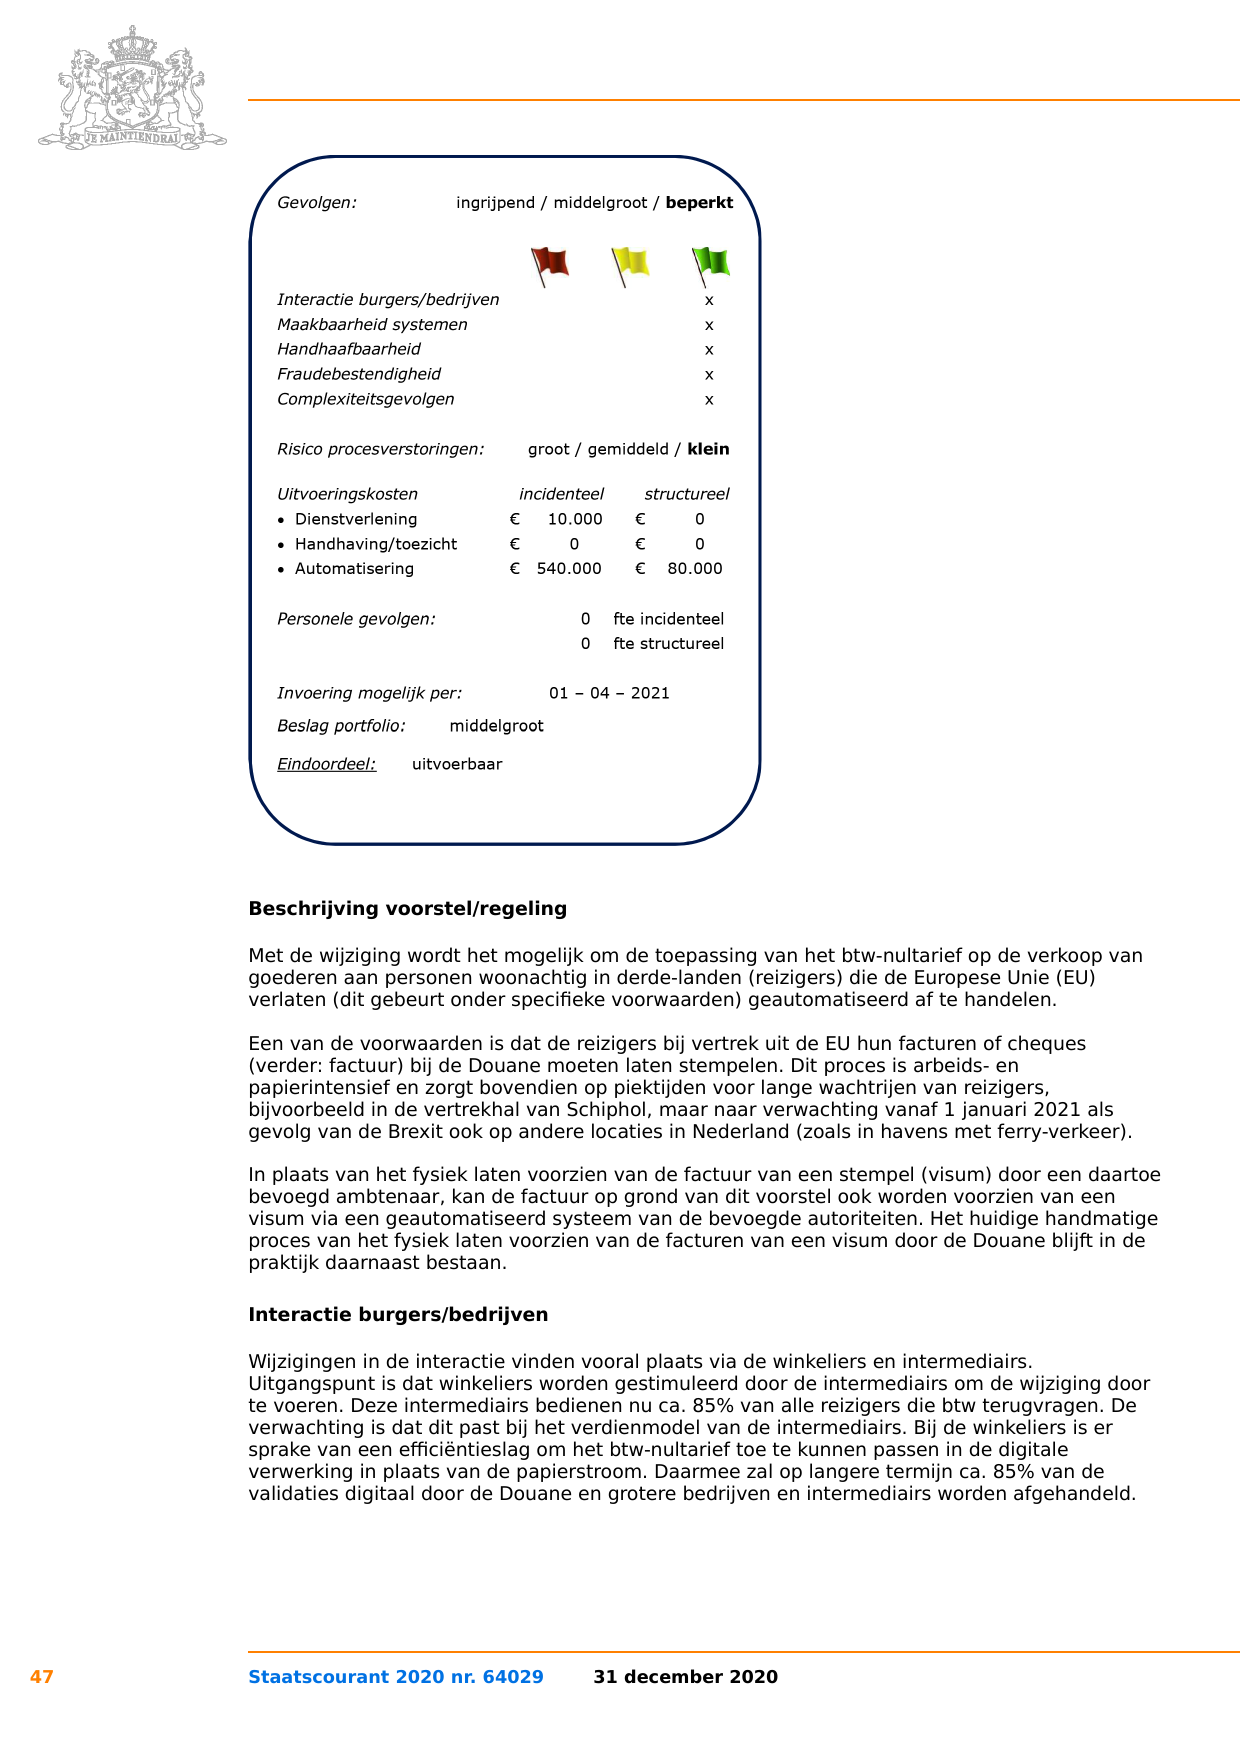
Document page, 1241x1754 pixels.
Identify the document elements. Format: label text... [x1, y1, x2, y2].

picture [38, 25, 227, 150]
subtitle Interactie burgers/bedrijven [248, 1304, 1163, 1326]
text Met de wijziging wordt het mogelijk om de toepassing van het btw-nultarief op de verkoop van goederen aan personen woonachtig in derde-landen (reizigers) die de Europese Unie (EU) verlaten (dit gebeurt onder specifieke voorwaarden) geautomatiseerd af te handelen. [248, 945, 1163, 1011]
subtitle Beschrijving voorstel/regeling [248, 898, 1163, 920]
text Wijzigingen in de interactie vinden vooral plaats via de winkeliers en intermediairs. Uitgangspunt is dat winkeliers worden gestimuleerd door de intermediairs om de wijziging door te voeren. Deze intermediairs bedienen nu ca. 85% van alle reizigers die btw terugvragen. De verwachting is dat dit past bij het verdienmodel van de intermediairs. Bij de winkeliers is er sprake van een efficiëntieslag om het btw-nultarief toe te kunnen passen in de digitale verwerking in plaats van de papierstroom. Daarmee zal op langere termijn ca. 85% van de validaties digitaal door de Douane en grotere bedrijven en intermediairs worden afgehandeld. [248, 1351, 1163, 1505]
text Een van de voorwaarden is dat de reizigers bij vertrek uit de EU hun facturen of cheques (verder: factuur) bij de Douane moeten laten stempelen. Dit proces is arbeids- en papierintensief en zorgt bovendien op piektijden voor lange wachtrijen van reizigers, bijvoorbeeld in de vertrekhal van Schiphol, maar naar verwachting vanaf 1 januari 2021 als gevolg van de Brexit ook op andere locaties in Nederland (zoals in havens met ferry-verkeer). [248, 1033, 1163, 1142]
text In plaats van het fysiek laten voorzien van de factuur van een stempel (visum) door een daartoe bevoegd ambtenaar, kan de factuur op grond van dit voorstel ook worden voorzien van een visum via een geautomatiseerd systeem van de bevoegde autoriteiten. Het huidige handmatige proces van het fysiek laten voorzien van de facturen van een visum door de Douane blijft in de praktijk daarnaast bestaan. [248, 1164, 1163, 1274]
picture [248, 155, 762, 846]
